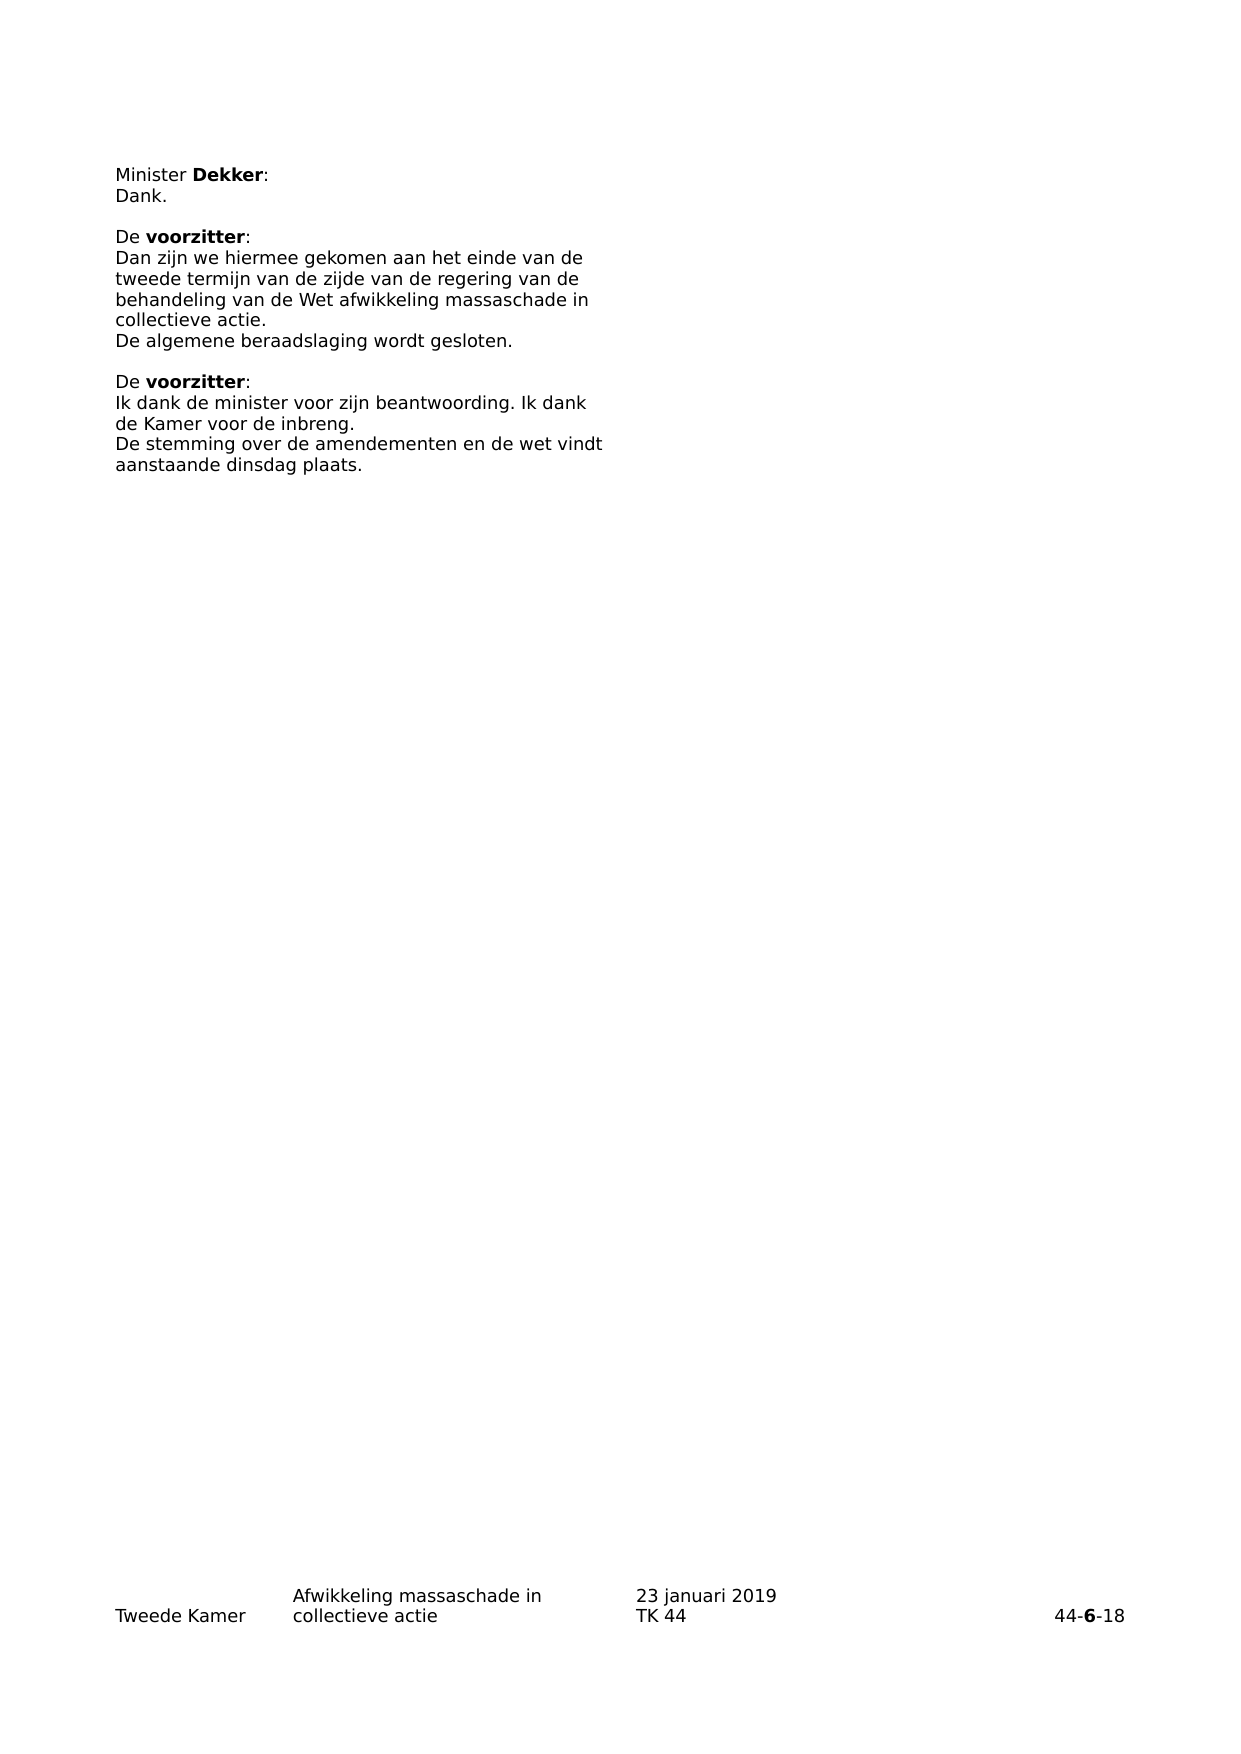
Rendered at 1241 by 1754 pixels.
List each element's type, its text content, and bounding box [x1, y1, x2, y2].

text De voorzitter: [115, 227, 605, 248]
text Minister Dekker: [115, 165, 605, 186]
text De voorzitter: [115, 372, 605, 392]
text Dan zijn we hiermee gekomen aan het einde van de tweede termijn van de zijde van de regering van de behandeling van de Wet afwikkeling massaschade in collectieve actie. [115, 248, 605, 331]
text De stemming over de amendementen en de wet vindt aanstaande dinsdag plaats. [115, 434, 605, 476]
text Dank. [115, 186, 605, 207]
text De algemene beraadslaging wordt gesloten. [115, 331, 605, 352]
text Ik dank de minister voor zijn beantwoording. Ik dank de Kamer voor de inbreng. [115, 392, 605, 434]
